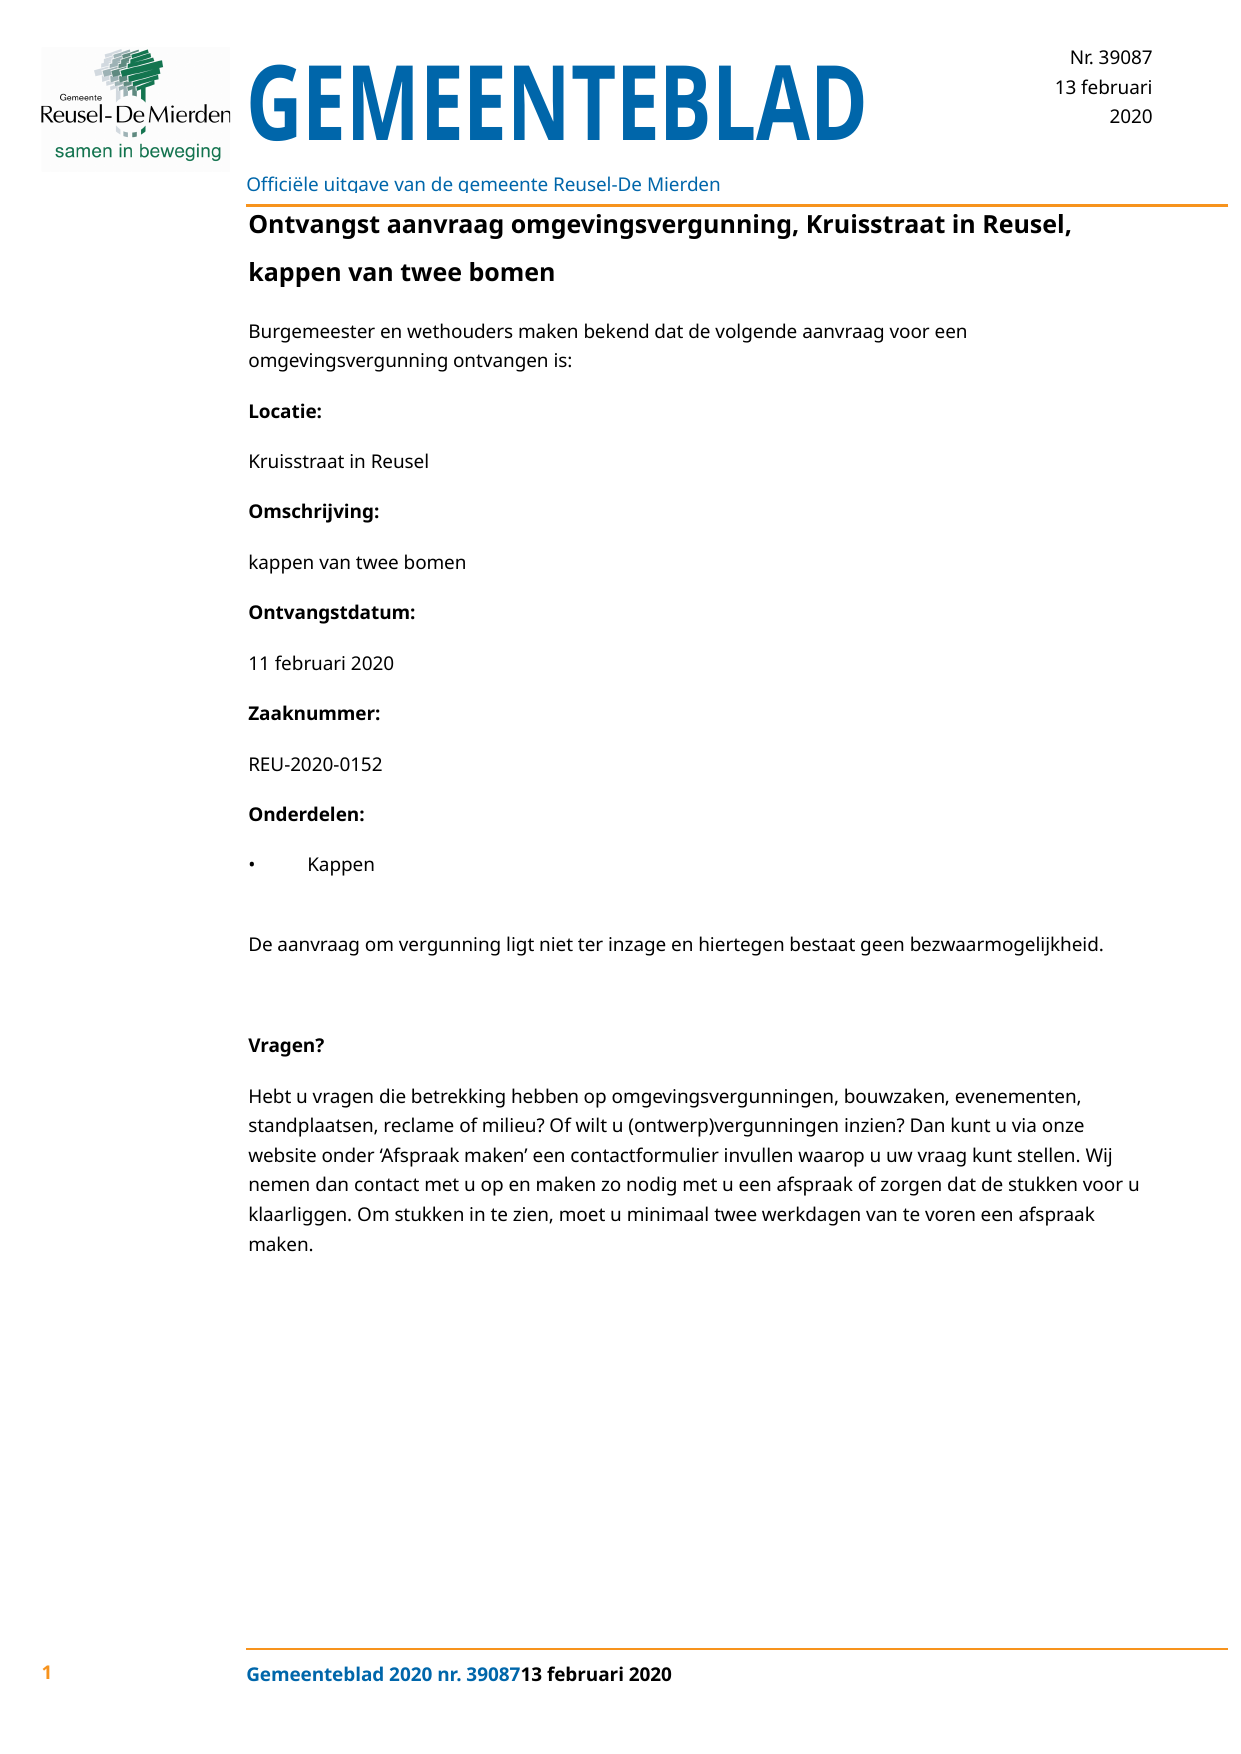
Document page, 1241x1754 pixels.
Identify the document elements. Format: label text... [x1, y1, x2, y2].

text De aanvraag om vergunning ligt niet ter inzage en hiertegen bestaat geen bezwaarmogelijkheid. [248, 932, 1152, 957]
list Kappen [248, 852, 1152, 877]
text Hebt u vragen die betrekking hebben op omgevingsvergunningen, bouwzaken, evenementen, standplaatsen, reclame of milieu? Of wilt u (ontwerp)vergunningen inzien? Dan kunt u via onze website onder ‘Afspraak maken’ een contactformulier invullen waarop u uw vraag kunt stellen. Wij nemen dan contact met u op en maken zo nodig met u een afspraak of zorgen dat de stukken voor u klaarliggen. Om stukken in te zien, moet u minimaal twee werkdagen van te voren een afspraak maken. [248, 1083, 1152, 1257]
text REU-2020-0152 [248, 751, 1152, 777]
text Burgemeester en wethouders maken bekend dat de volgende aanvraag voor een omgevingsvergunning ontvangen is: [248, 318, 1152, 373]
text Vragen? [248, 1032, 1152, 1058]
text Omschrijving: [248, 499, 1152, 524]
picture [41, 47, 231, 172]
text Zaaknummer: [248, 700, 1152, 726]
text Kruisstraat in Reusel [248, 448, 1152, 474]
text Onderdelen: [248, 801, 1152, 827]
text Ontvangstdatum: [248, 599, 1152, 625]
text Ontvangst aanvraag omgevingsvergunning, Kruisstraat in Reusel, kappen van twee bomen [248, 207, 1152, 288]
text kappen van twee bomen [248, 549, 1152, 575]
text Locatie: [248, 398, 1152, 424]
text 11 februari 2020 [248, 650, 1152, 676]
